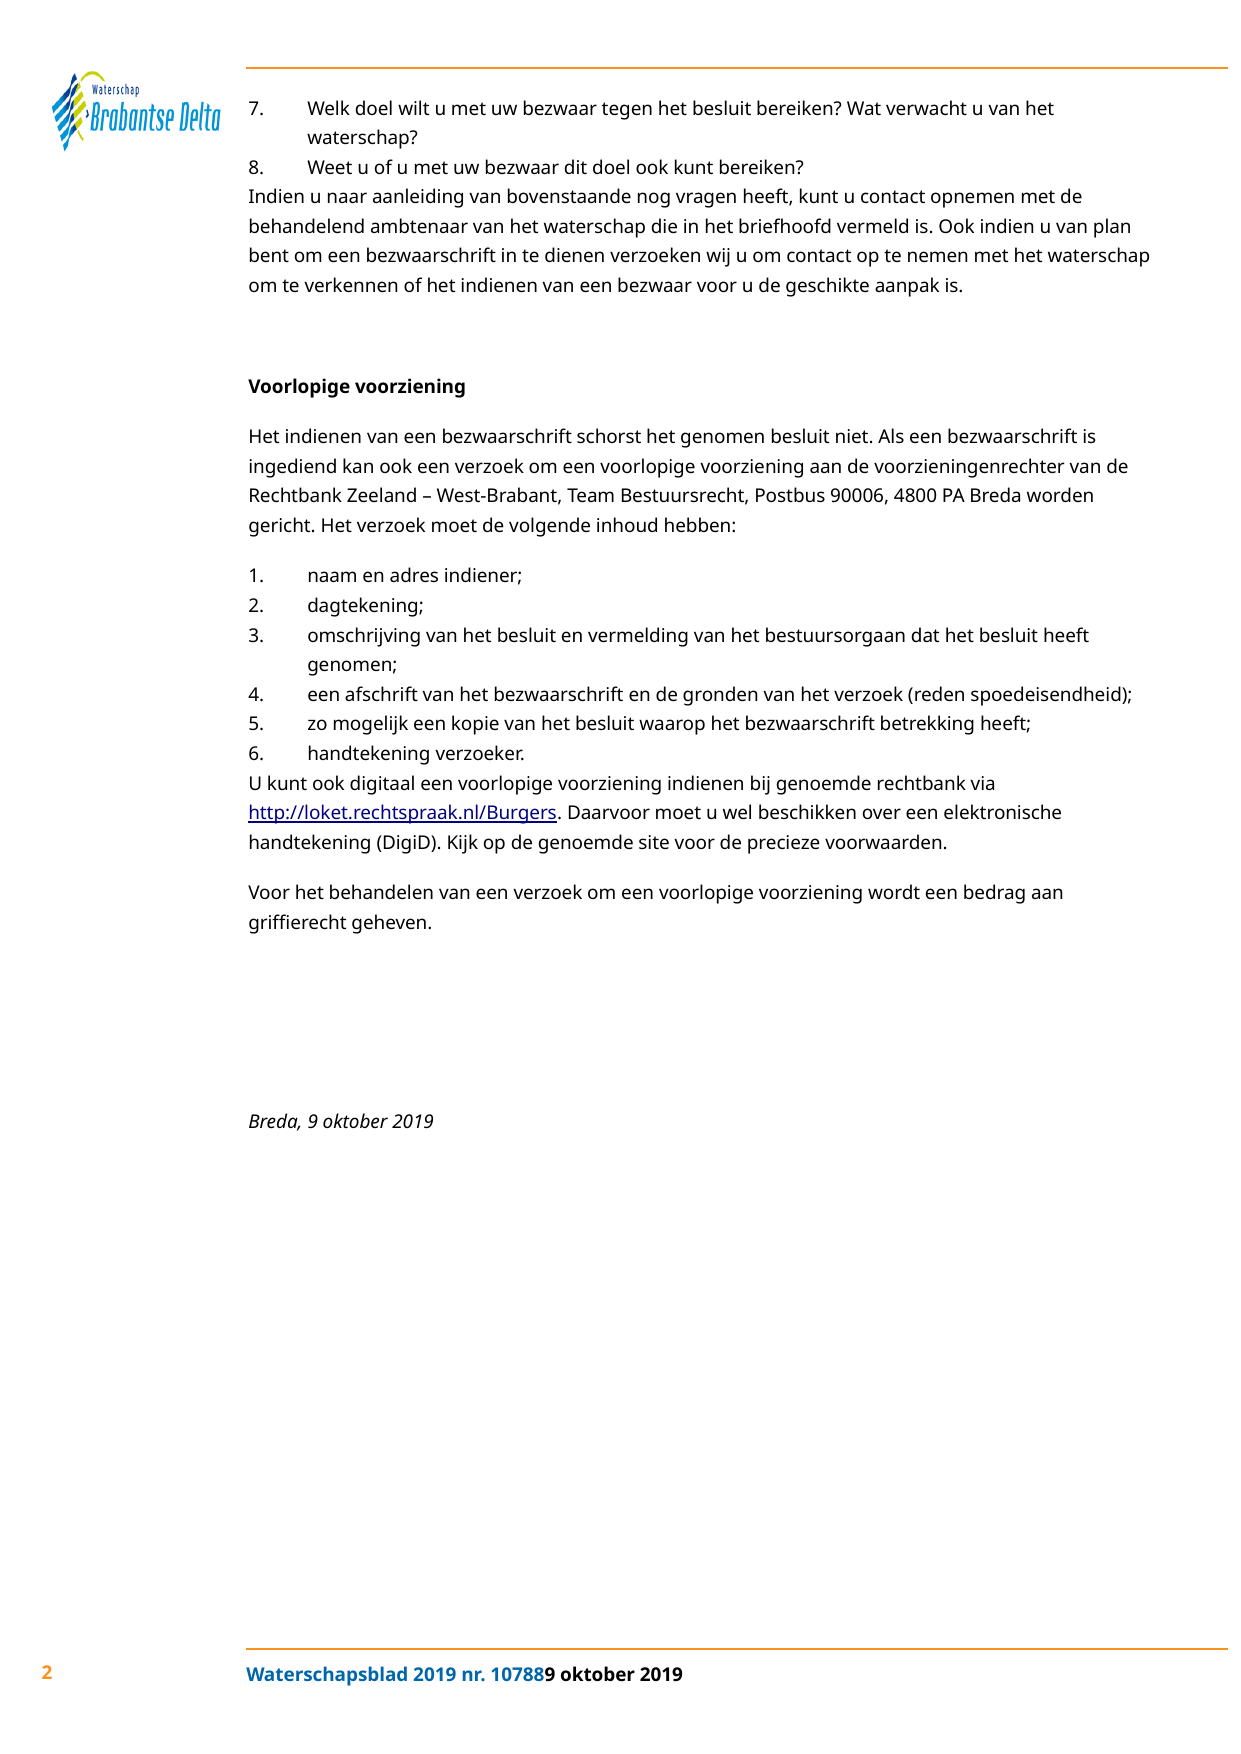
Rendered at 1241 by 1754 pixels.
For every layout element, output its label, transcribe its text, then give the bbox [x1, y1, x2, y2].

text Het indienen van een bezwaarschrift schorst het genomen besluit niet. Als een bezwaarschrift is ingediend kan ook een verzoek om een voorlopige voorziening aan de voorzieningenrechter van de Rechtbank Zeeland – West-Brabant, Team Bestuursrecht, Postbus 90006, 4800 PA Breda worden gericht. Het verzoek moet de volgende inhoud hebben: [248, 423, 1152, 538]
list Welk doel wilt u met uw bezwaar tegen het besluit bereiken? Wat verwacht u van het waterschap? [248, 95, 1152, 150]
text Breda, 9 oktober 2019 [248, 1108, 1152, 1134]
picture [41, 47, 231, 172]
list een afschrift van het bezwaarschrift en de gronden van het verzoek (reden spoedeisendheid); [248, 681, 1152, 707]
text Indien u naar aanleiding van bovenstaande nog vragen heeft, kunt u contact opnemen met de behandelend ambtenaar van het waterschap die in het briefhoofd vermeld is. Ook indien u van plan bent om een bezwaarschrift in te dienen verzoeken wij u om contact op te nemen met het waterschap om te verkennen of het indienen van een bezwaar voor u de geschikte aanpak is. [248, 183, 1152, 298]
list zo mogelijk een kopie van het besluit waarop het bezwaarschrift betrekking heeft; [248, 711, 1152, 736]
list omschrijving van het besluit en vermelding van het bestuursorgaan dat het besluit heeft genomen; [248, 622, 1152, 677]
list naam en adres indiener; [248, 563, 1152, 588]
text Voor het behandelen van een verzoek om een voorlopige voorziening wordt een bedrag aan griffierecht geheven. [248, 879, 1152, 935]
text Voorlopige voorziening [248, 373, 1152, 399]
list handtekening verzoeker. [248, 740, 1152, 766]
list Weet u of u met uw bezwaar dit doel ook kunt bereiken? [248, 154, 1152, 180]
text U kunt ook digitaal een voorlopige voorziening indienen bij genoemde rechtbank via http://loket.rechtspraak.nl/Burgers. Daarvoor moet u wel beschikken over een elektronische handtekening (DigiD). Kijk op de genoemde site voor de precieze voorwaarden. [248, 770, 1152, 855]
list dagtekening; [248, 592, 1152, 618]
